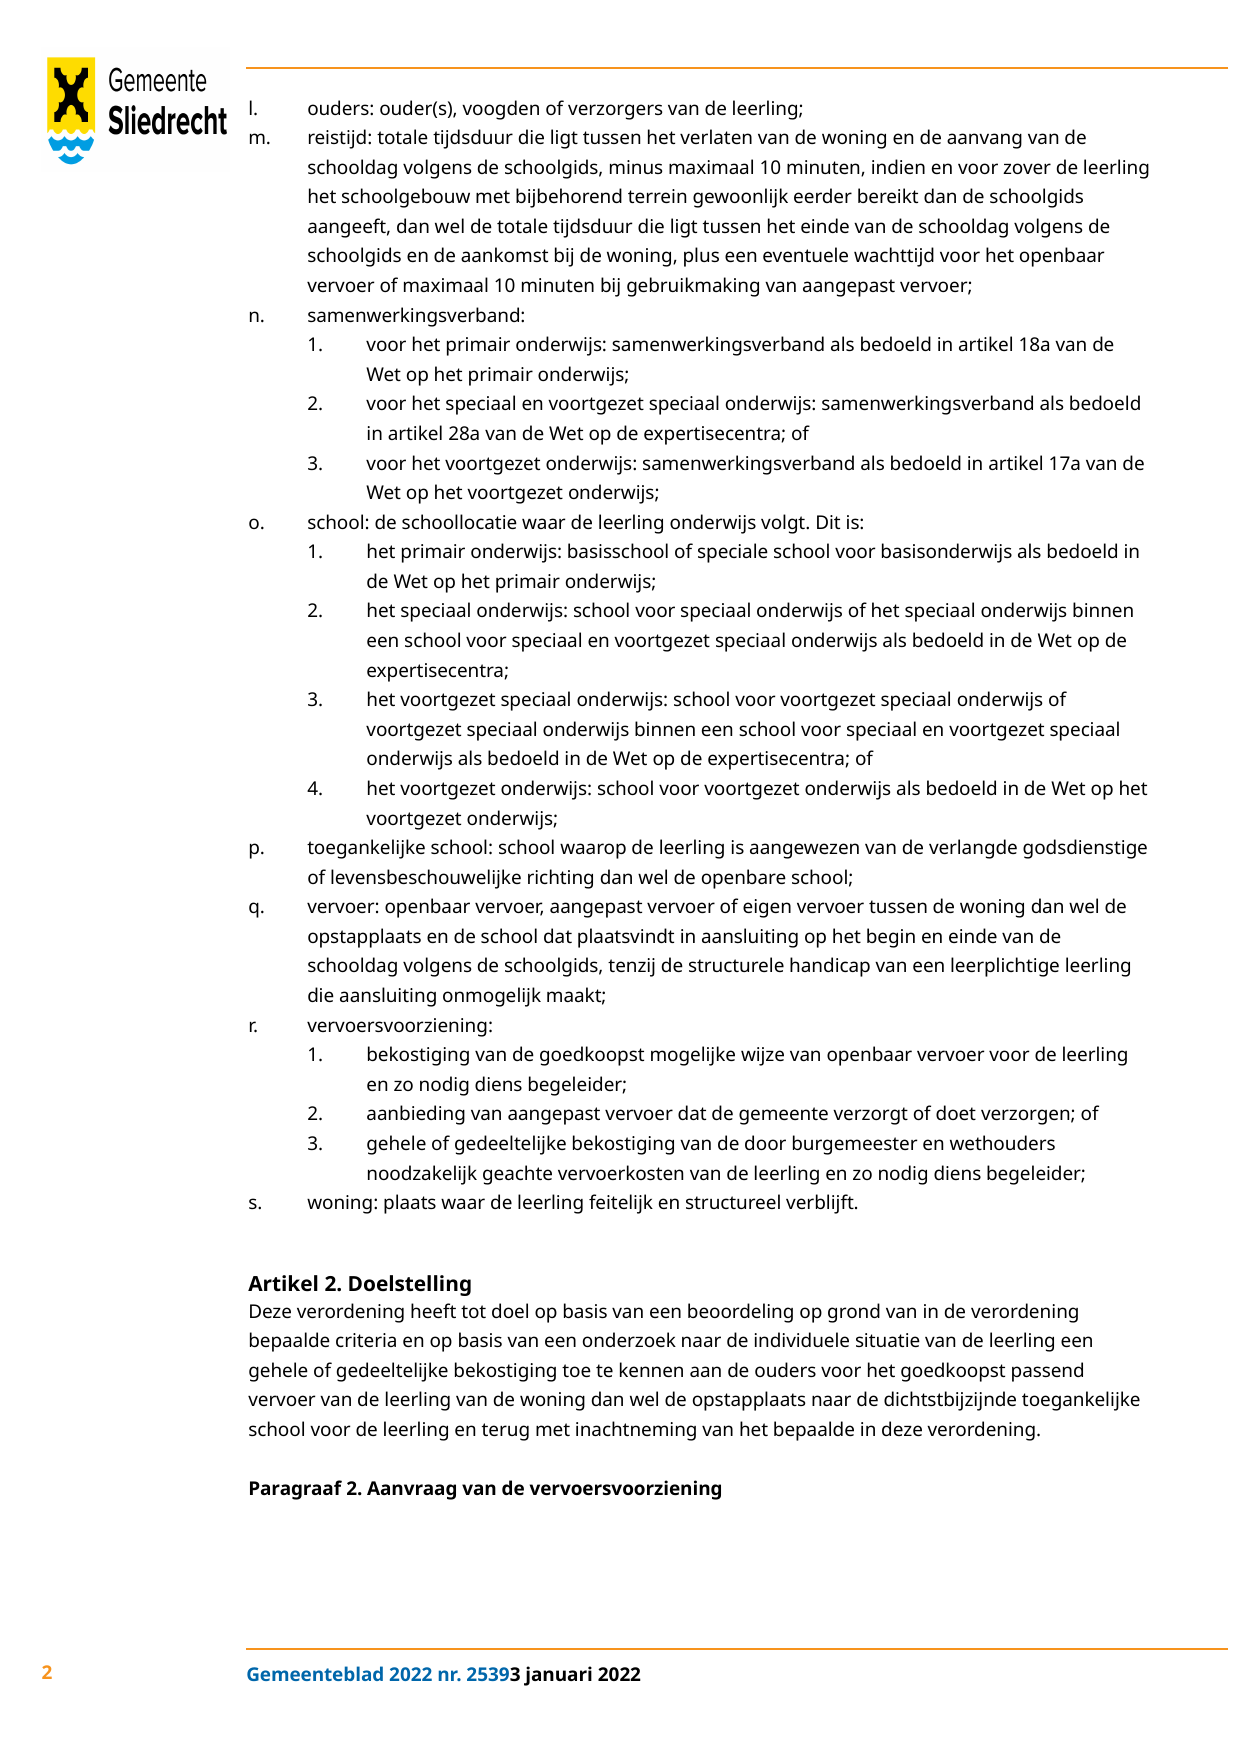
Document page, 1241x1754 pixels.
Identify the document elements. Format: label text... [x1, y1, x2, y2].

list toegankelijke school: school waarop de leerling is aangewezen van de verlangde godsdienstige of levensbeschouwelijke richting dan wel de openbare school; [248, 834, 1152, 890]
list vervoer: openbaar vervoer, aangepast vervoer of eigen vervoer tussen de woning dan wel de opstapplaats en de school dat plaatsvindt in aansluiting op het begin en einde van de schooldag volgens de schoolgids, tenzij de structurele handicap van een leerplichtige leerling die aansluiting onmogelijk maakt; [248, 893, 1152, 1008]
list het primair onderwijs: basisschool of speciale school voor basisonderwijs als bedoeld in de Wet op het primair onderwijs; [307, 538, 1152, 594]
list het voortgezet speciaal onderwijs: school voor voortgezet speciaal onderwijs of voortgezet speciaal onderwijs binnen een school voor speciaal en voortgezet speciaal onderwijs als bedoeld in de Wet op de expertisecentra; of [307, 686, 1152, 771]
list gehele of gedeeltelijke bekostiging van de door burgemeester en wethouders noodzakelijk geachte vervoerkosten van de leerling en zo nodig diens begeleider; [307, 1130, 1152, 1186]
list bekostiging van de goedkoopst mogelijke wijze van openbaar vervoer voor de leerling en zo nodig diens begeleider; [307, 1041, 1152, 1097]
list aanbieding van aangepast vervoer dat de gemeente verzorgt of doet verzorgen; of [307, 1101, 1152, 1126]
list samenwerkingsverband: [248, 302, 1152, 328]
text Artikel 2. Doelstelling [248, 1269, 1152, 1298]
list het voortgezet onderwijs: school voor voortgezet onderwijs als bedoeld in de Wet op het voortgezet onderwijs; [307, 775, 1152, 831]
text Paragraaf 2. Aanvraag van de vervoersvoorziening [248, 1475, 1152, 1501]
list school: de schoollocatie waar de leerling onderwijs volgt. Dit is: [248, 509, 1152, 535]
text Deze verordening heeft tot doel op basis van een beoordeling op grond van in de verordening bepaalde criteria en op basis van een onderzoek naar de individuele situatie van de leerling een gehele of gedeeltelijke bekostiging toe te kennen aan de ouders voor het goedkoopst passend vervoer van de leerling van de woning dan wel de opstapplaats naar de dichtstbijzijnde toegankelijke school voor de leerling en terug met inachtneming van het bepaalde in deze verordening. [248, 1298, 1152, 1442]
list ouders: ouder(s), voogden of verzorgers van de leerling; [248, 95, 1152, 121]
list voor het voortgezet onderwijs: samenwerkingsverband als bedoeld in artikel 17a van de Wet op het voortgezet onderwijs; [307, 450, 1152, 505]
list vervoersvoorziening: [248, 1012, 1152, 1038]
list reistijd: totale tijdsduur die ligt tussen het verlaten van de woning en de aanvang van de schooldag volgens de schoolgids, minus maximaal 10 minuten, indien en voor zover de leerling het schoolgebouw met bijbehorend terrein gewoonlijk eerder bereikt dan de schoolgids aangeeft, dan wel de totale tijdsduur die ligt tussen het einde van de schooldag volgens de schoolgids en de aankomst bij de woning, plus een eventuele wachttijd voor het openbaar vervoer of maximaal 10 minuten bij gebruikmaking van aangepast vervoer; [248, 124, 1152, 298]
picture [41, 47, 231, 172]
list het speciaal onderwijs: school voor speciaal onderwijs of het speciaal onderwijs binnen een school voor speciaal en voortgezet speciaal onderwijs als bedoeld in de Wet op de expertisecentra; [307, 598, 1152, 683]
list voor het primair onderwijs: samenwerkingsverband als bedoeld in artikel 18a van de Wet op het primair onderwijs; [307, 331, 1152, 387]
list woning: plaats waar de leerling feitelijk en structureel verblijft. [248, 1189, 1152, 1215]
list voor het speciaal en voortgezet speciaal onderwijs: samenwerkingsverband als bedoeld in artikel 28a van de Wet op de expertisecentra; of [307, 391, 1152, 446]
